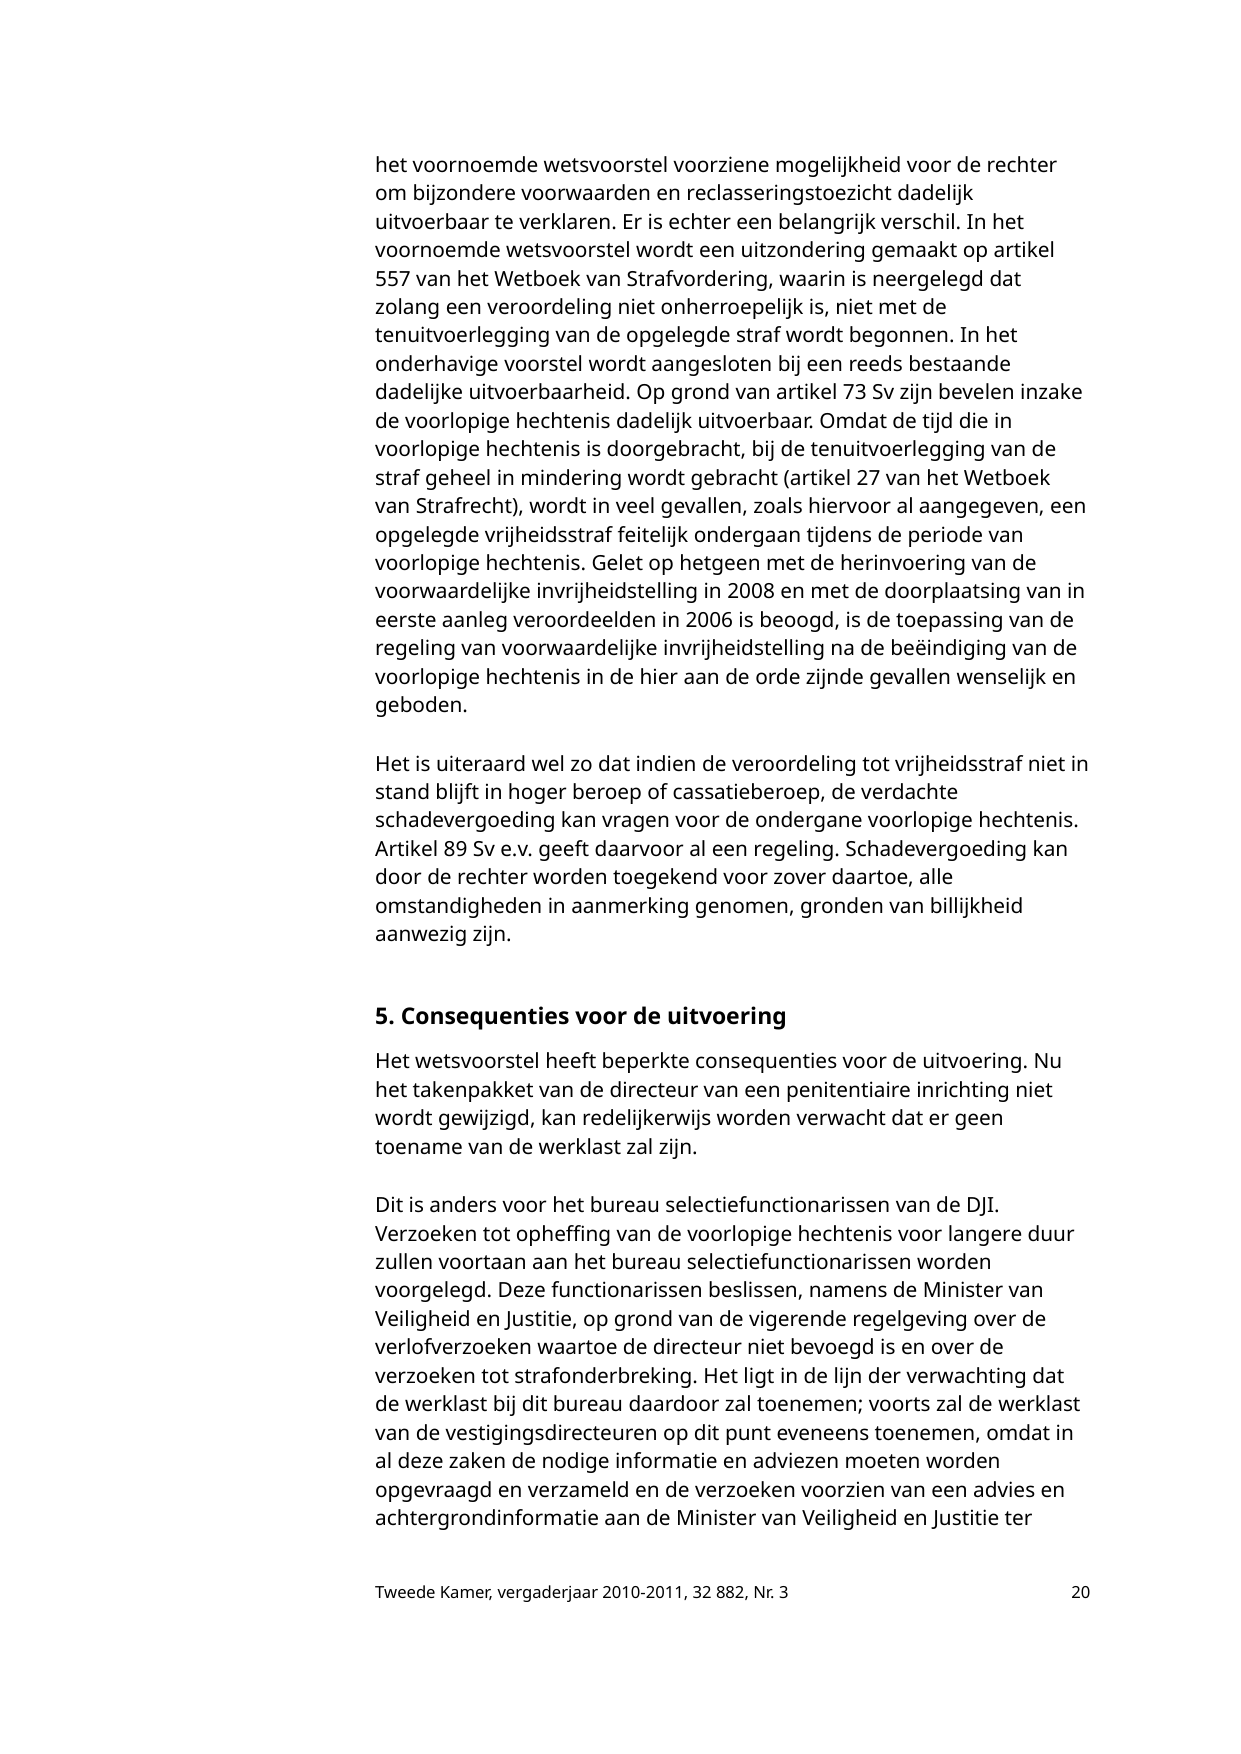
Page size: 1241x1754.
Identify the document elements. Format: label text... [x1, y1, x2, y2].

text Dit is anders voor het bureau selectiefunctionarissen van de DJI. Verzoeken tot opheffing van de voorlopige hechtenis voor langere duur zullen voortaan aan het bureau selectiefunctionarissen worden voorgelegd. Deze functionarissen beslissen, namens de Minister van Veiligheid en Justitie, op grond van de vigerende regelgeving over de verlofverzoeken waartoe de directeur niet bevoegd is en over de verzoeken tot strafonderbreking. Het ligt in de lijn der verwachting dat de werklast bij dit bureau daardoor zal toenemen; voorts zal de werklast van de vestigingsdirecteuren op dit punt eveneens toenemen, omdat in al deze zaken de nodige informatie en adviezen moeten worden opgevraagd en verzameld en de verzoeken voorzien van een advies en achtergrondinformatie aan de Minister van Veiligheid en Justitie ter [375, 1190, 1090, 1532]
text Het is uiteraard wel zo dat indien de veroordeling tot vrijheidsstraf niet in stand blijft in hoger beroep of cassatieberoep, de verdachte schadevergoeding kan vragen voor de ondergane voorlopige hechtenis. Artikel 89 Sv e.v. geeft daarvoor al een regeling. Schadevergoeding kan door de rechter worden toegekend voor zover daartoe, alle omstandigheden in aanmerking genomen, gronden van billijkheid aanwezig zijn. [375, 749, 1090, 948]
text Het wetsvoorstel heeft beperkte consequenties voor de uitvoering. Nu het takenpakket van de directeur van een penitentiaire inrichting niet wordt gewijzigd, kan redelijkerwijs worden verwacht dat er geen toename van de werklast zal zijn. [375, 1047, 1090, 1160]
subtitle 5. Consequenties voor de uitvoering [375, 1000, 1090, 1032]
text het voornoemde wetsvoorstel voorziene mogelijkheid voor de rechter om bijzondere voorwaarden en reclasseringstoezicht dadelijk uitvoerbaar te verklaren. Er is echter een belangrijk verschil. In het voornoemde wetsvoorstel wordt een uitzondering gemaakt op artikel 557 van het Wetboek van Strafvordering, waarin is neergelegd dat zolang een veroordeling niet onherroepelijk is, niet met de tenuitvoerlegging van de opgelegde straf wordt begonnen. In het onderhavige voorstel wordt aangesloten bij een reeds bestaande dadelijke uitvoerbaarheid. Op grond van artikel 73 Sv zijn bevelen inzake de voorlopige hechtenis dadelijk uitvoerbaar. Omdat de tijd die in voorlopige hechtenis is doorgebracht, bij de tenuitvoerlegging van de straf geheel in mindering wordt gebracht (artikel 27 van het Wetboek van Strafrecht), wordt in veel gevallen, zoals hiervoor al aangegeven, een opgelegde vrijheidsstraf feitelijk ondergaan tijdens de periode van voorlopige hechtenis. Gelet op hetgeen met de herinvoering van de voorwaardelijke invrijheidstelling in 2008 en met de doorplaatsing van in eerste aanleg veroordeelden in 2006 is beoogd, is de toepassing van de regeling van voorwaardelijke invrijheidstelling na de beëindiging van de voorlopige hechtenis in de hier aan de orde zijnde gevallen wenselijk en geboden. [375, 150, 1090, 719]
